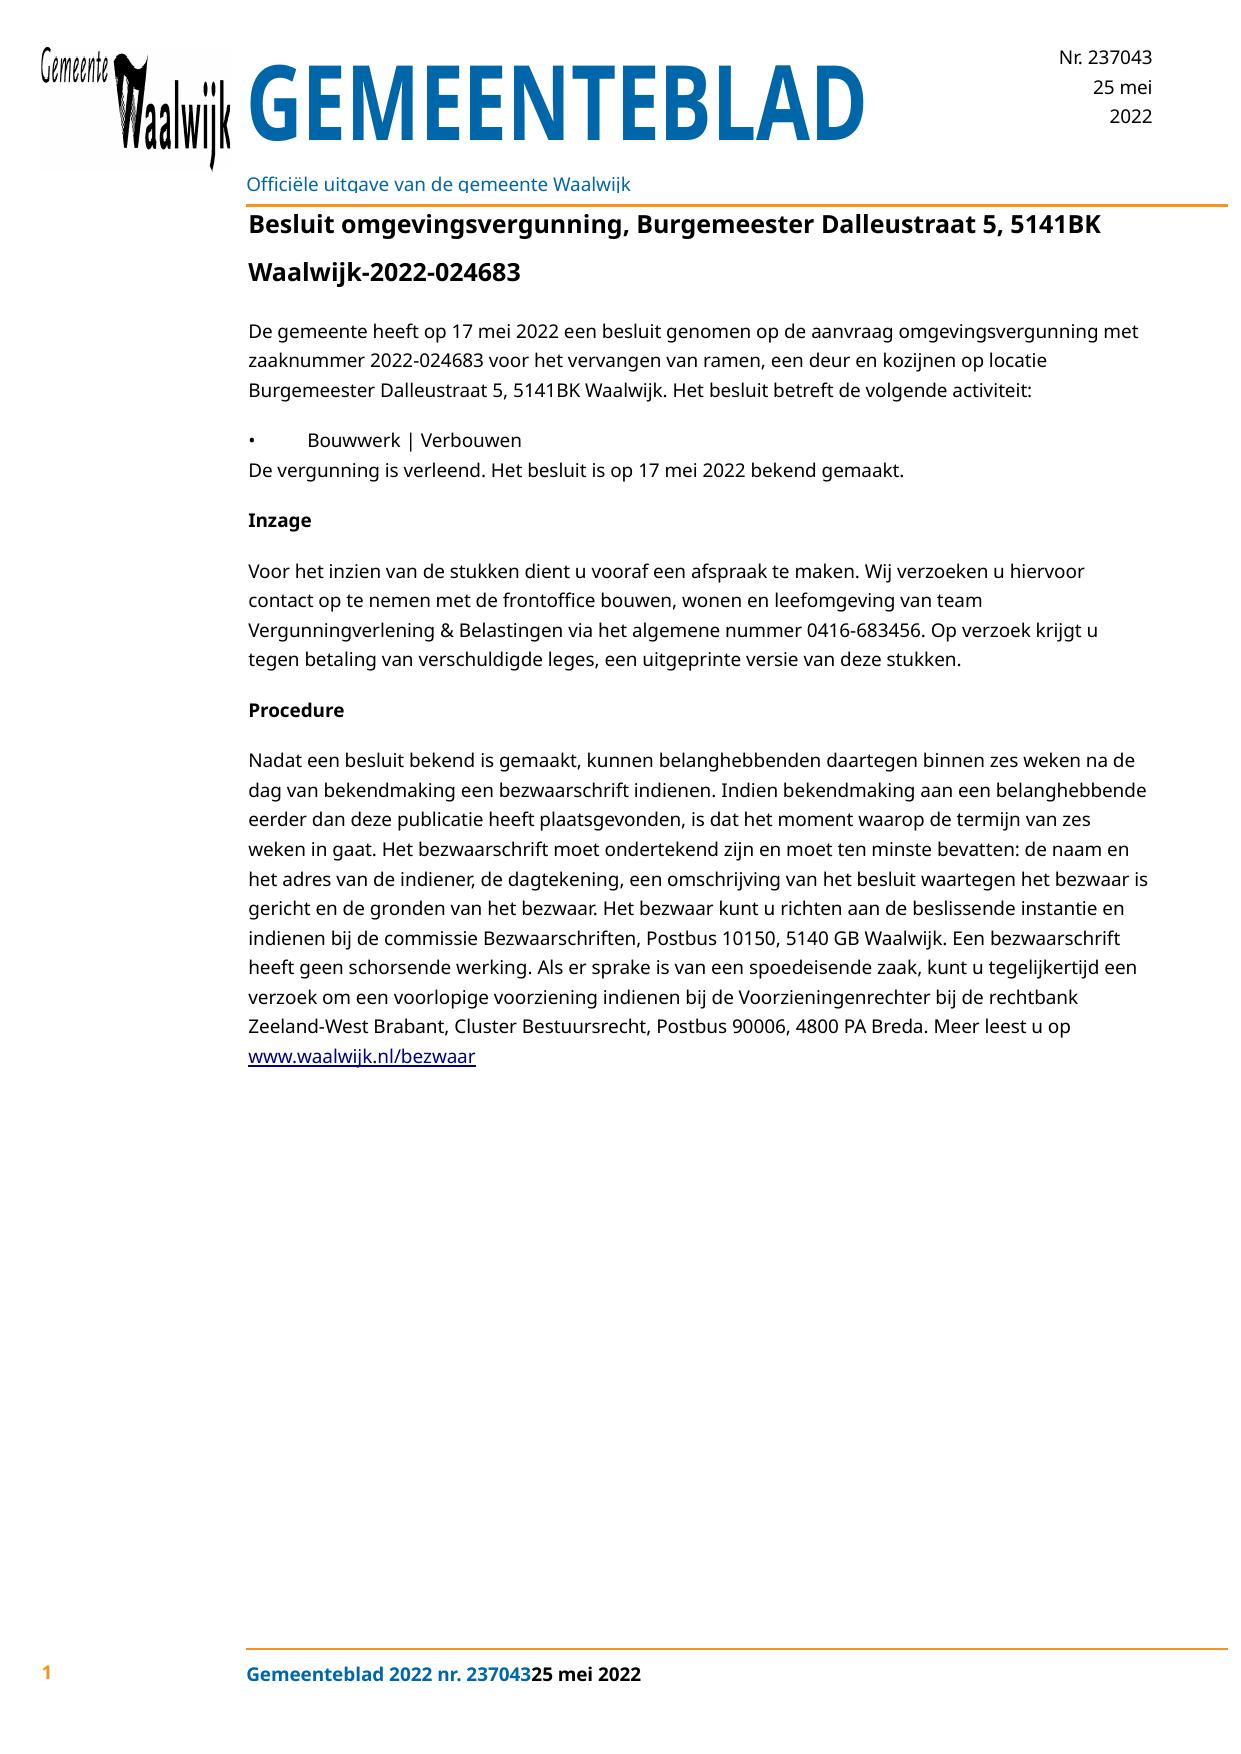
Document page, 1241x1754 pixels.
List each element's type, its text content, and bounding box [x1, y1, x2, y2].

text De gemeente heeft op 17 mei 2022 een besluit genomen op de aanvraag omgevingsvergunning met zaaknummer 2022-024683 voor het vervangen van ramen, een deur en kozijnen op locatie Burgemeester Dalleustraat 5, 5141BK Waalwijk. Het besluit betreft de volgende activiteit: [248, 318, 1152, 403]
list Bouwwerk | Verbouwen [248, 427, 1152, 453]
text Nadat een besluit bekend is gemaakt, kunnen belanghebbenden daartegen binnen zes weken na de dag van bekendmaking een bezwaarschrift indienen. Indien bekendmaking aan een belanghebbende eerder dan deze publicatie heeft plaatsgevonden, is dat het moment waarop de termijn van zes weken in gaat. Het bezwaarschrift moet ondertekend zijn en moet ten minste bevatten: de naam en het adres van de indiener, de dagtekening, een omschrijving van het besluit waartegen het bezwaar is gericht en de gronden van het bezwaar. Het bezwaar kunt u richten aan de beslissende instantie en indienen bij de commissie Bezwaarschriften, Postbus 10150, 5140 GB Waalwijk. Een bezwaarschrift heeft geen schorsende werking. Als er sprake is van een spoedeisende zaak, kunt u tegelijkertijd een verzoek om een voorlopige voorziening indienen bij de Voorzieningenrechter bij de rechtbank Zeeland-West Brabant, Cluster Bestuursrecht, Postbus 90006, 4800 PA Breda. Meer leest u op www.waalwijk.nl/bezwaar [248, 747, 1152, 1069]
picture [41, 47, 231, 172]
text Inzage [248, 507, 1152, 533]
text Voor het inzien van de stukken dient u vooraf een afspraak te maken. Wij verzoeken u hiervoor contact op te nemen met de frontoffice bouwen, wonen en leefomgeving van team Vergunningverlening & Belastingen via het algemene nummer 0416-683456. Op verzoek krijgt u tegen betaling van verschuldigde leges, een uitgeprinte versie van deze stukken. [248, 558, 1152, 672]
text Procedure [248, 697, 1152, 723]
text De vergunning is verleend. Het besluit is op 17 mei 2022 bekend gemaakt. [248, 457, 1152, 483]
text Besluit omgevingsvergunning, Burgemeester Dalleustraat 5, 5141BK Waalwijk-2022-024683 [248, 207, 1152, 288]
